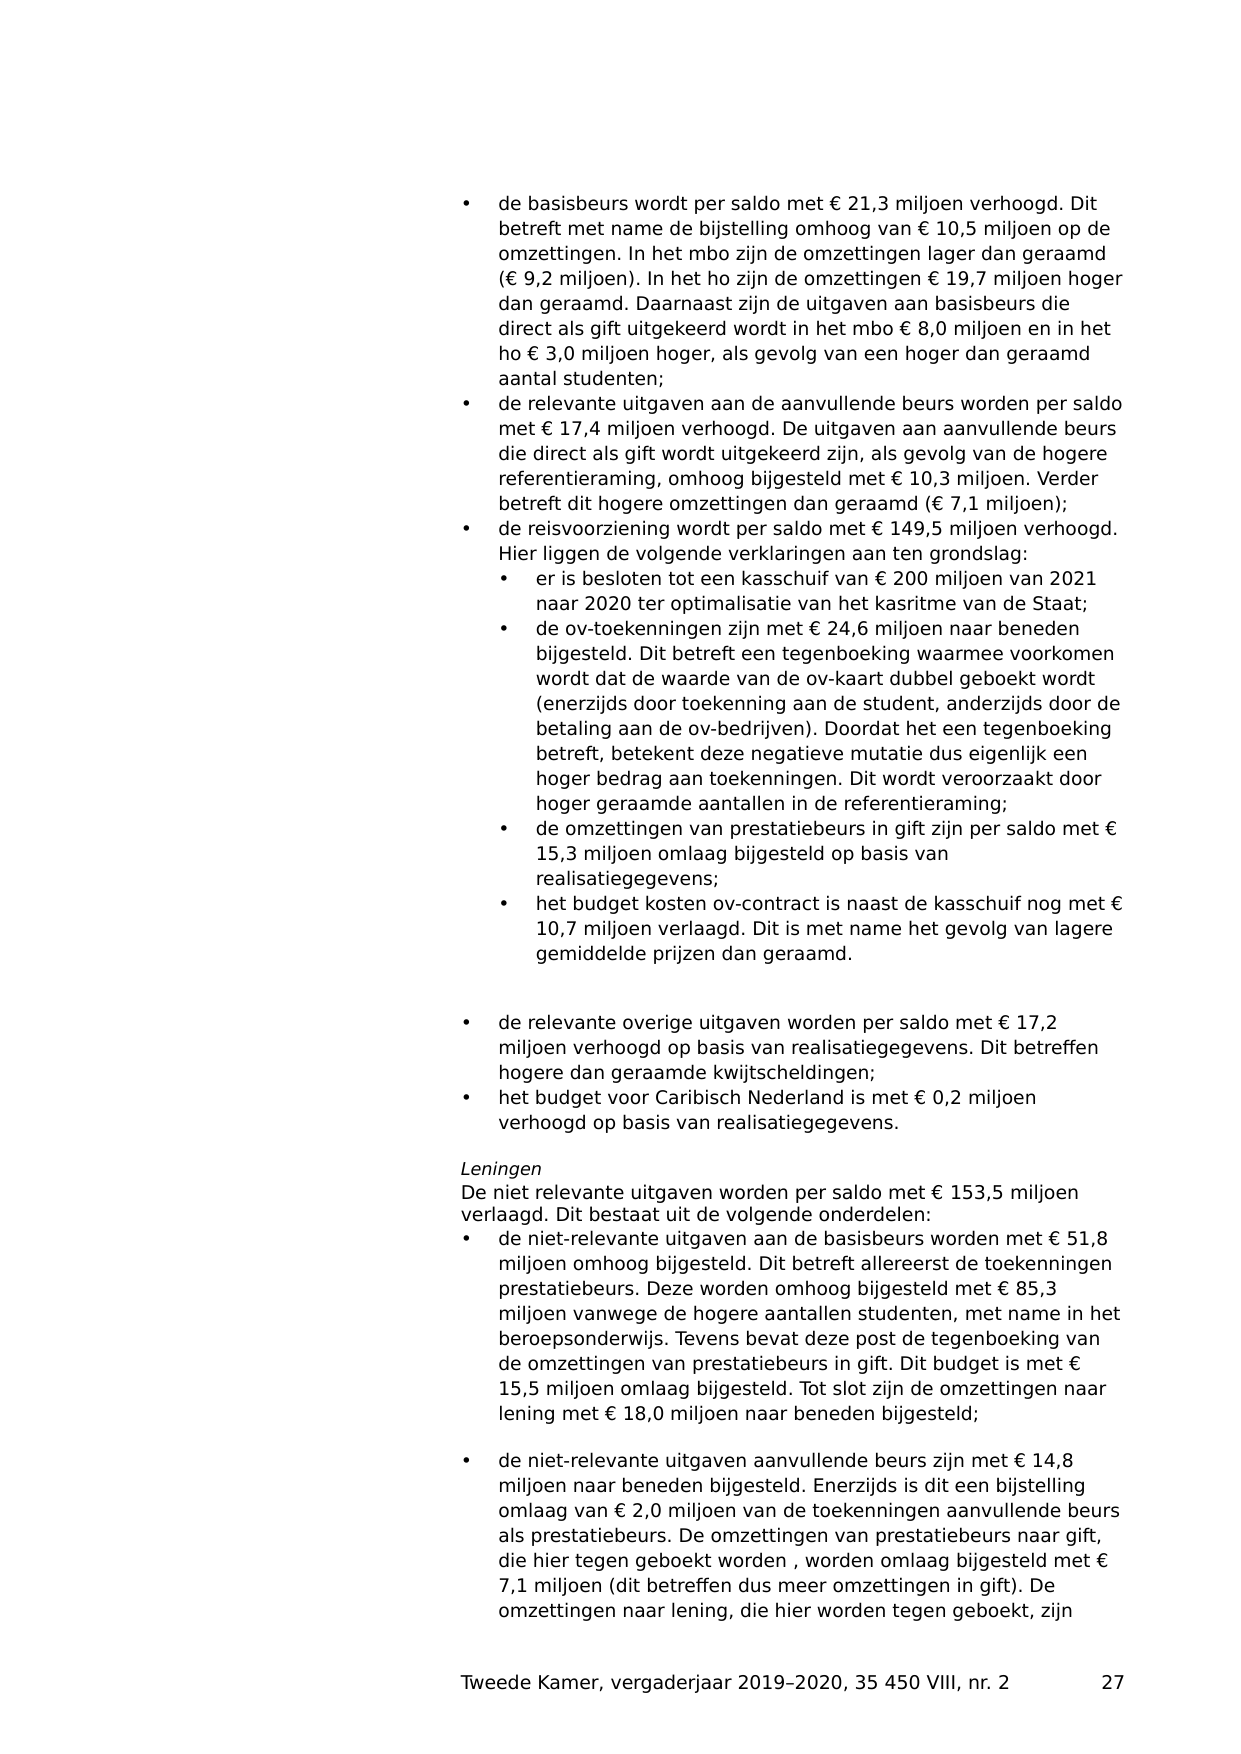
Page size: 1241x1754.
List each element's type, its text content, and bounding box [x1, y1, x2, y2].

list de ov-toekenningen zijn met € 24,6 miljoen naar beneden bijgesteld. Dit betreft een tegenboeking waarmee voorkomen wordt dat de waarde van de ov-kaart dubbel geboekt wordt (enerzijds door toekenning aan de student, anderzijds door de betaling aan de ov-bedrijven). Doordat het een tegenboeking betreft, betekent deze negatieve mutatie dus eigenlijk een hoger bedrag aan toekenningen. Dit wordt veroorzaakt door hoger geraamde aantallen in de referentieraming; [498, 616, 1125, 816]
text Leningen [461, 1157, 1125, 1179]
list de niet-relevante uitgaven aanvullende beurs zijn met € 14,8 miljoen naar beneden bijgesteld. Enerzijds is dit een bijstelling omlaag van € 2,0 miljoen van de toekenningen aanvullende beurs als prestatiebeurs. De omzettingen van prestatiebeurs naar gift, die hier tegen geboekt worden , worden omlaag bijgesteld met € 7,1 miljoen (dit betreffen dus meer omzettingen in gift). De omzettingen naar lening, die hier worden tegen geboekt, zijn [461, 1448, 1125, 1623]
list er is besloten tot een kasschuif van € 200 miljoen van 2021 naar 2020 ter optimalisatie van het kasritme van de Staat; [498, 566, 1125, 616]
list de niet-relevante uitgaven aan de basisbeurs worden met € 51,8 miljoen omhoog bijgesteld. Dit betreft allereerst de toekenningen prestatiebeurs. Deze worden omhoog bijgesteld met € 85,3 miljoen vanwege de hogere aantallen studenten, met name in het beroepsonderwijs. Tevens bevat deze post de tegenboeking van de omzettingen van prestatiebeurs in gift. Dit budget is met € 15,5 miljoen omlaag bijgesteld. Tot slot zijn de omzettingen naar lening met € 18,0 miljoen naar beneden bijgesteld; [461, 1226, 1125, 1426]
list het budget kosten ov-contract is naast de kasschuif nog met € 10,7 miljoen verlaagd. Dit is met name het gevolg van lagere gemiddelde prijzen dan geraamd. [498, 891, 1125, 966]
list het budget voor Caribisch Nederland is met € 0,2 miljoen verhoogd op basis van realisatiegegevens. [461, 1085, 1125, 1135]
list de omzettingen van prestatiebeurs in gift zijn per saldo met € 15,3 miljoen omlaag bijgesteld op basis van realisatiegegevens; [498, 816, 1125, 891]
list de basisbeurs wordt per saldo met € 21,3 miljoen verhoogd. Dit betreft met name de bijstelling omhoog van € 10,5 miljoen op de omzettingen. In het mbo zijn de omzettingen lager dan geraamd (€ 9,2 miljoen). In het ho zijn de omzettingen € 19,7 miljoen hoger dan geraamd. Daarnaast zijn de uitgaven aan basisbeurs die direct als gift uitgekeerd wordt in het mbo € 8,0 miljoen en in het ho € 3,0 miljoen hoger, als gevolg van een hoger dan geraamd aantal studenten; [461, 191, 1125, 391]
list de relevante overige uitgaven worden per saldo met € 17,2 miljoen verhoogd op basis van realisatiegegevens. Dit betreffen hogere dan geraamde kwijtscheldingen; [461, 1010, 1125, 1085]
list de reisvoorziening wordt per saldo met € 149,5 miljoen verhoogd. Hier liggen de volgende verklaringen aan ten grondslag: [461, 516, 1125, 566]
text De niet relevante uitgaven worden per saldo met € 153,5 miljoen verlaagd. Dit bestaat uit de volgende onderdelen: [461, 1182, 1125, 1226]
list de relevante uitgaven aan de aanvullende beurs worden per saldo met € 17,4 miljoen verhoogd. De uitgaven aan aanvullende beurs die direct als gift wordt uitgekeerd zijn, als gevolg van de hogere referentieraming, omhoog bijgesteld met € 10,3 miljoen. Verder betreft dit hogere omzettingen dan geraamd (€ 7,1 miljoen); [461, 391, 1125, 516]
